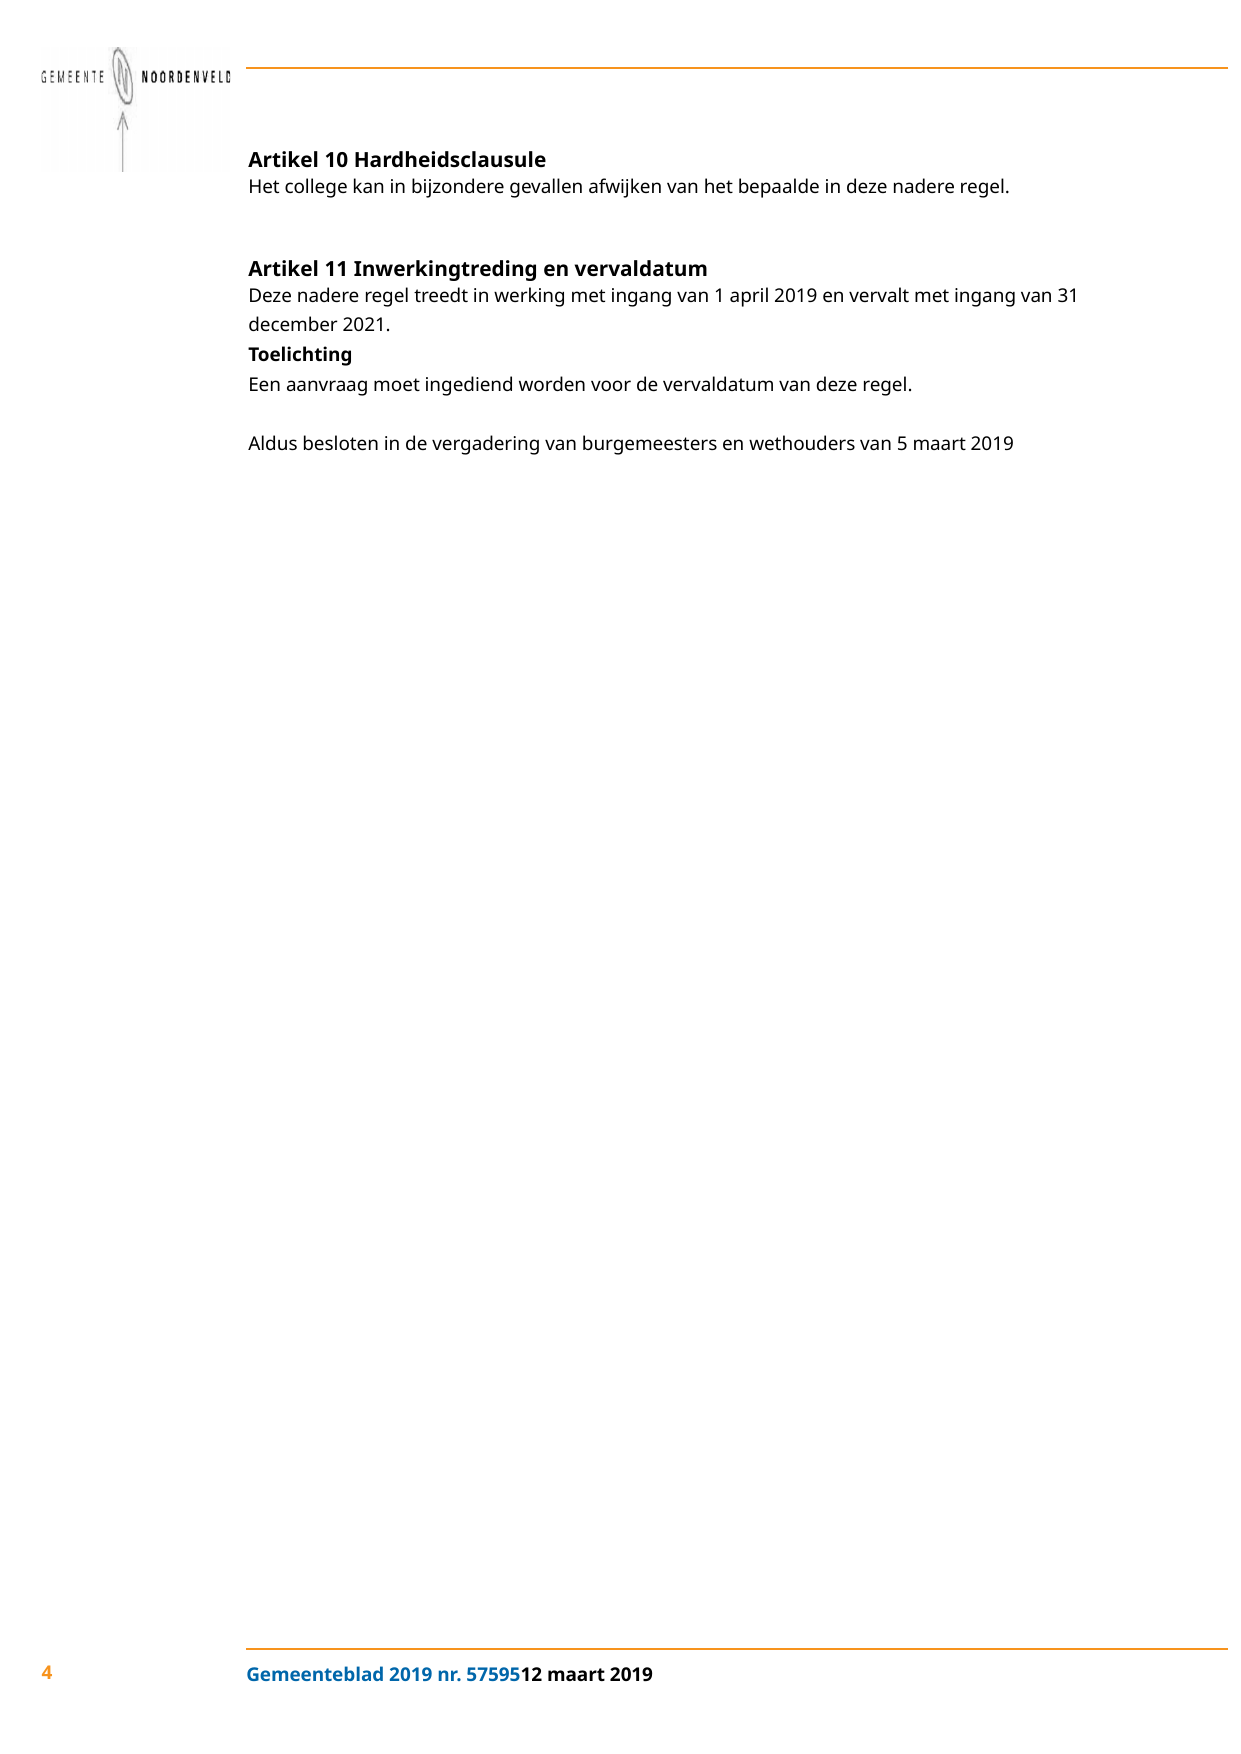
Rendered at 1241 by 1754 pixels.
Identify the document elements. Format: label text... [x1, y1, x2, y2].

text Het college kan in bijzondere gevallen afwijken van het bepaalde in deze nadere regel. [248, 174, 1152, 199]
text Een aanvraag moet ingediend worden voor de vervaldatum van deze regel. [248, 371, 1152, 397]
text Toelichting [248, 341, 1152, 367]
text Deze nadere regel treedt in werking met ingang van 1 april 2019 en vervalt met ingang van 31 december 2021. [248, 282, 1152, 337]
text Aldus besloten in de vergadering van burgemeesters en wethouders van 5 maart 2019 [248, 430, 1152, 456]
picture [41, 47, 231, 172]
text Artikel 11 Inwerkingtreding en vervaldatum [248, 254, 1152, 282]
text Artikel 10 Hardheidsclausule [248, 145, 1152, 174]
